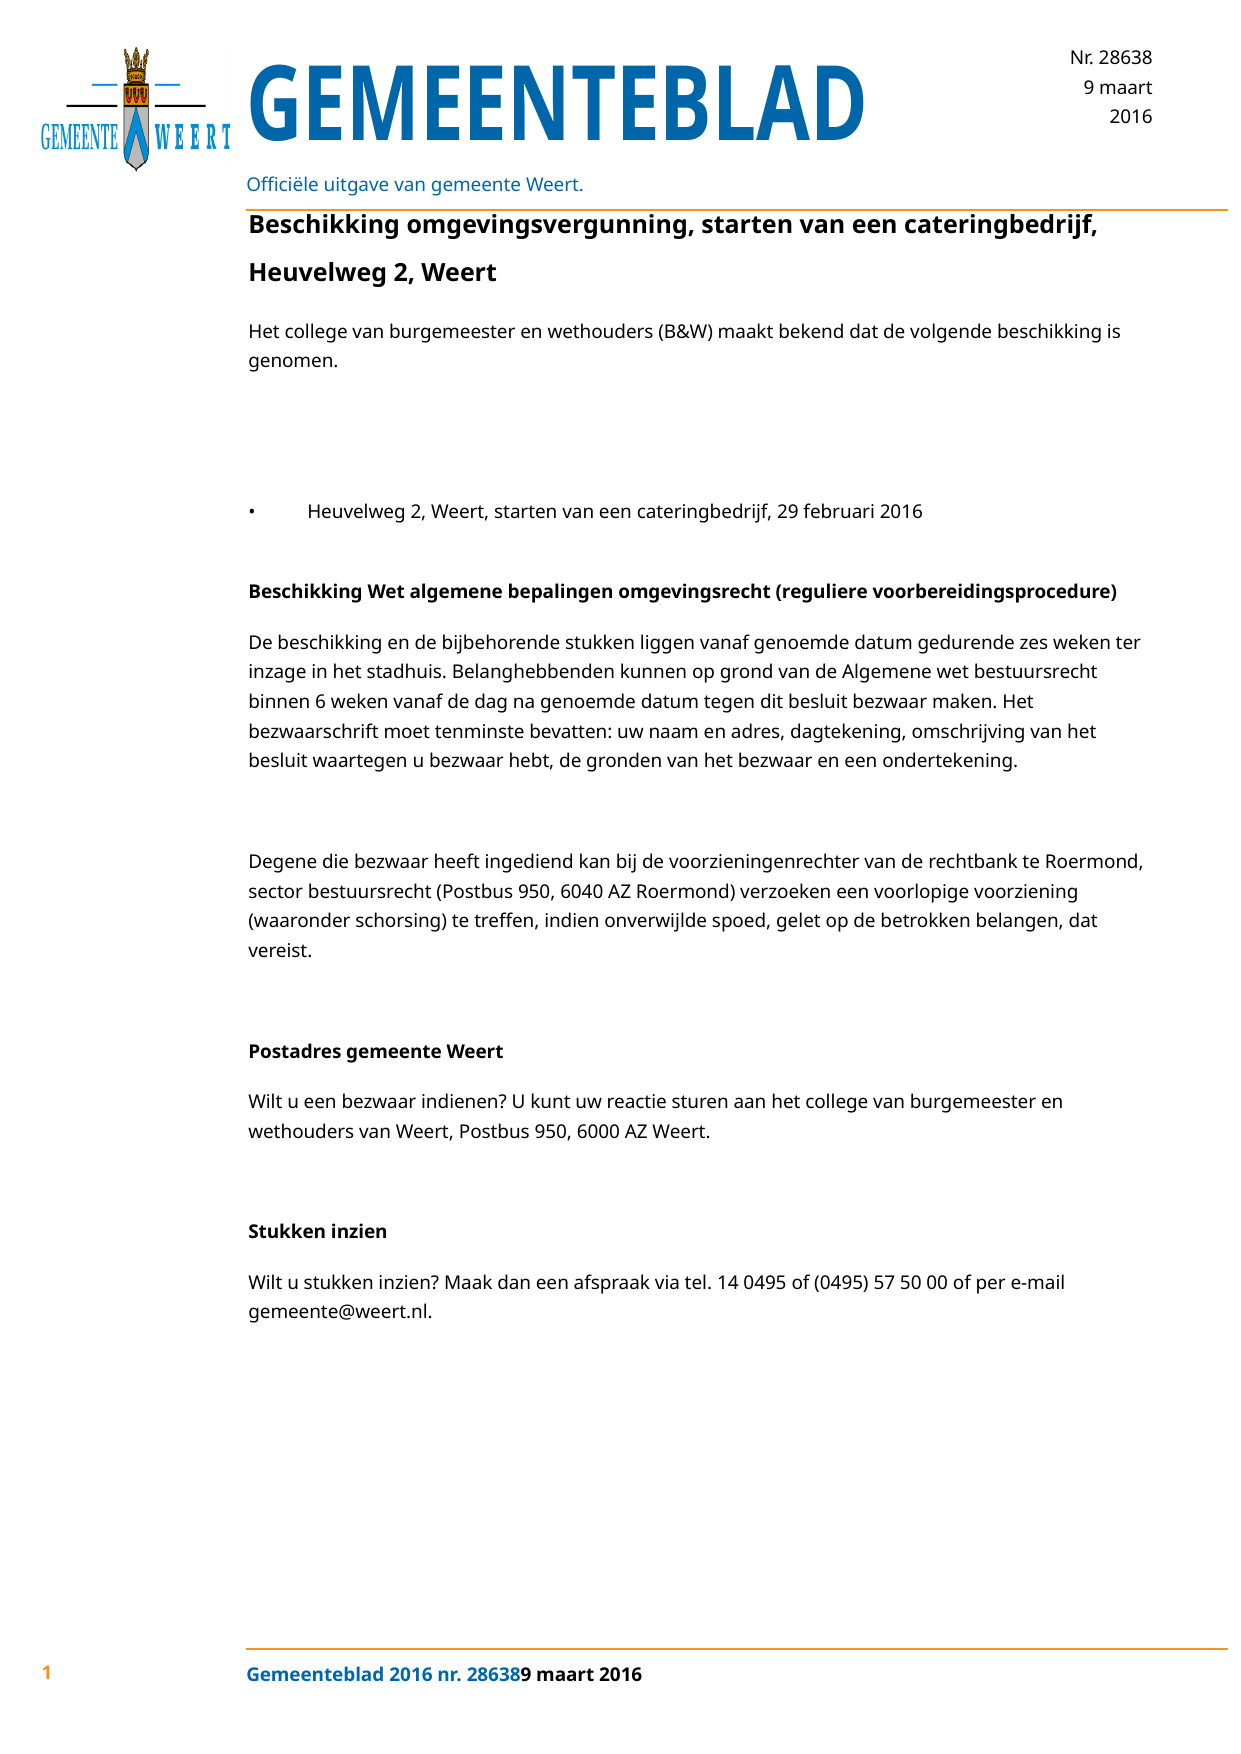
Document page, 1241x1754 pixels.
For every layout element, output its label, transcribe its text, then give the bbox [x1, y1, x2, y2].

text Beschikking omgevingsvergunning, starten van een cateringbedrijf, Heuvelweg 2, Weert [248, 211, 1152, 288]
text Degene die bezwaar heeft ingediend kan bij de voorzieningenrechter van de rechtbank te Roermond, sector bestuursrecht (Postbus 950, 6040 AZ Roermond) verzoeken een voorlopige voorziening (waaronder schorsing) te treffen, indien onverwijlde spoed, gelet op de betrokken belangen, dat vereist. [248, 848, 1152, 963]
text Wilt u een bezwaar indienen? U kunt uw reactie sturen aan het college van burgemeester en wethouders van Weert, Postbus 950, 6000 AZ Weert. [248, 1088, 1152, 1144]
text Postadres gemeente Weert [248, 1038, 1152, 1064]
text Stukken inzien [248, 1219, 1152, 1244]
list Heuvelweg 2, Weert, starten van een cateringbedrijf, 29 februari 2016 [248, 499, 1152, 524]
text De beschikking en de bijbehorende stukken liggen vanaf genoemde datum gedurende zes weken ter inzage in het stadhuis. Belanghebbenden kunnen op grond van de Algemene wet bestuursrecht binnen 6 weken vanaf de dag na genoemde datum tegen dit besluit bezwaar maken. Het bezwaarschrift moet tenminste bevatten: uw naam en adres, dagtekening, omschrijving van het besluit waartegen u bezwaar hebt, de gronden van het bezwaar en een ondertekening. [248, 629, 1152, 773]
text Beschikking Wet algemene bepalingen omgevingsrecht (reguliere voorbereidingsprocedure) [248, 579, 1152, 604]
picture [41, 47, 231, 172]
text Het college van burgemeester en wethouders (B&W) maakt bekend dat de volgende beschikking is genomen. [248, 318, 1152, 373]
text Wilt u stukken inzien? Maak dan een afspraak via tel. 14 0495 of (0495) 57 50 00 of per e-mail gemeente@weert.nl. [248, 1269, 1152, 1324]
